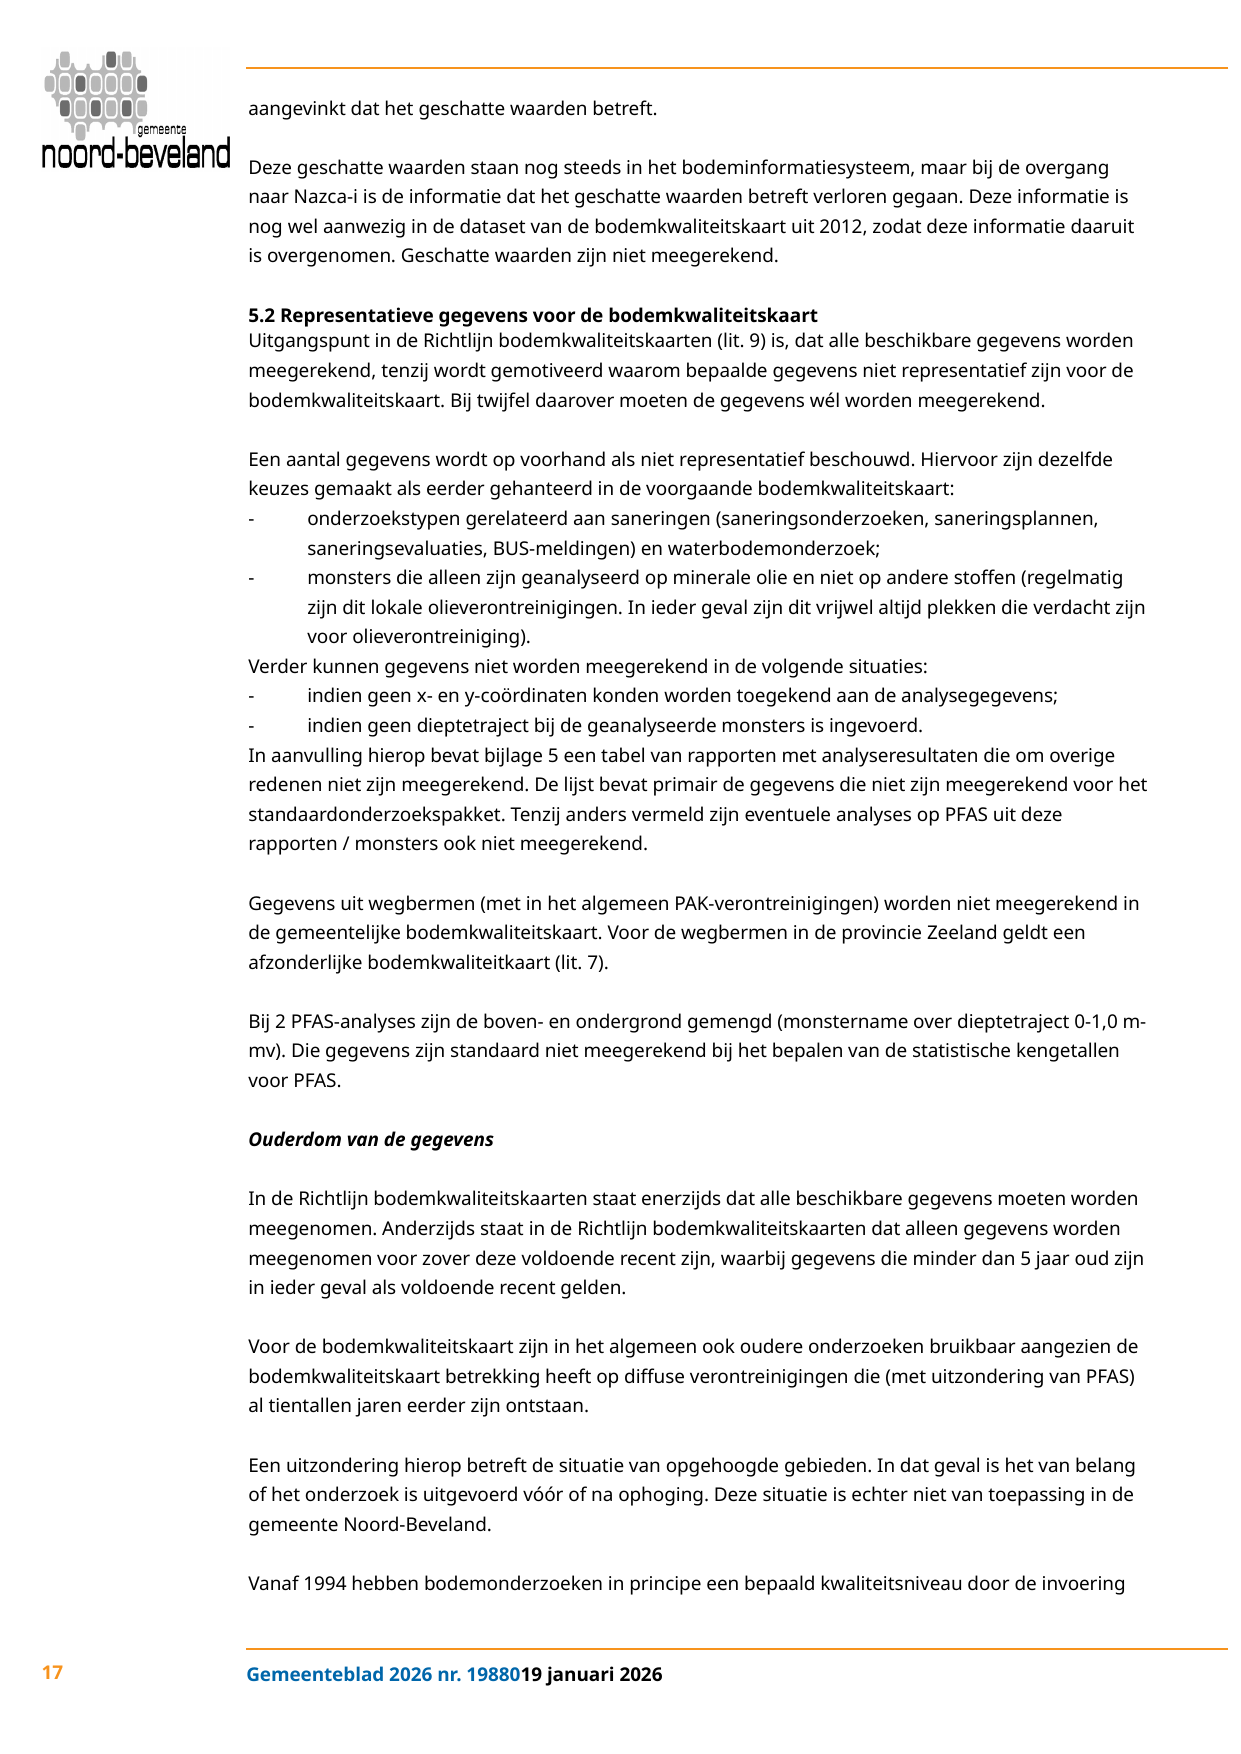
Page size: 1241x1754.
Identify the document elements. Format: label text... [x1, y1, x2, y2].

text Ouderdom van de gegevens [248, 1126, 1152, 1152]
text aangevinkt dat het geschatte waarden betreft. [248, 95, 1152, 121]
text Verder kunnen gegevens niet worden meegerekend in de volgende situaties: [248, 653, 1152, 679]
text 5.2 Representatieve gegevens voor de bodemkwaliteitskaart [248, 302, 1152, 328]
text Gegevens uit wegbermen (met in het algemeen PAK-verontreinigingen) worden niet meegerekend in de gemeentelijke bodemkwaliteitskaart. Voor de wegbermen in de provincie Zeeland geldt een afzonderlijke bodemkwaliteitkaart (lit. 7). [248, 890, 1152, 974]
text In aanvulling hierop bevat bijlage 5 een tabel van rapporten met analyseresultaten die om overige redenen niet zijn meegerekend. De lijst bevat primair de gegevens die niet zijn meegerekend voor het standaardonderzoekspakket. Tenzij anders vermeld zijn eventuele analyses op PFAS uit deze rapporten / monsters ook niet meegerekend. [248, 742, 1152, 856]
text Bij 2 PFAS-analyses zijn de boven- en ondergrond gemengd (monstername over dieptetraject 0-1,0 m-mv). Die gegevens zijn standaard niet meegerekend bij het bepalen van de statistische kengetallen voor PFAS. [248, 1008, 1152, 1093]
picture [41, 47, 231, 172]
list monsters die alleen zijn geanalyseerd op minerale olie en niet op andere stoffen (regelmatig zijn dit lokale olieverontreinigingen. In ieder geval zijn dit vrijwel altijd plekken die verdacht zijn voor olieverontreiniging). [248, 564, 1152, 649]
text Voor de bodemkwaliteitskaart zijn in het algemeen ook oudere onderzoeken bruikbaar aangezien de bodemkwaliteitskaart betrekking heeft op diffuse verontreinigingen die (met uitzondering van PFAS) al tientallen jaren eerder zijn ontstaan. [248, 1333, 1152, 1418]
text Vanaf 1994 hebben bodemonderzoeken in principe een bepaald kwaliteitsniveau door de invoering [248, 1570, 1152, 1596]
text Deze geschatte waarden staan nog steeds in het bodeminformatiesysteem, maar bij de overgang naar Nazca-i is de informatie dat het geschatte waarden betreft verloren gegaan. Deze informatie is nog wel aanwezig in de dataset van de bodemkwaliteitskaart uit 2012, zodat deze informatie daaruit is overgenomen. Geschatte waarden zijn niet meegerekend. [248, 154, 1152, 268]
text Een aantal gegevens wordt op voorhand als niet representatief beschouwd. Hiervoor zijn dezelfde keuzes gemaakt als eerder gehanteerd in de voorgaande bodemkwaliteitskaart: [248, 446, 1152, 501]
list indien geen x- en y-coördinaten konden worden toegekend aan de analysegegevens; [248, 683, 1152, 708]
list onderzoekstypen gerelateerd aan saneringen (saneringsonderzoeken, saneringsplannen, saneringsevaluaties, BUS-meldingen) en waterbodemonderzoek; [248, 505, 1152, 560]
text Uitgangspunt in de Richtlijn bodemkwaliteitskaarten (lit. 9) is, dat alle beschikbare gegevens worden meegerekend, tenzij wordt gemotiveerd waarom bepaalde gegevens niet representatief zijn voor de bodemkwaliteitskaart. Bij twijfel daarover moeten de gegevens wél worden meegerekend. [248, 328, 1152, 412]
list indien geen dieptetraject bij de geanalyseerde monsters is ingevoerd. [248, 712, 1152, 738]
text In de Richtlijn bodemkwaliteitskaarten staat enerzijds dat alle beschikbare gegevens moeten worden meegenomen. Anderzijds staat in de Richtlijn bodemkwaliteitskaarten dat alleen gegevens worden meegenomen voor zover deze voldoende recent zijn, waarbij gegevens die minder dan 5 jaar oud zijn in ieder geval als voldoende recent gelden. [248, 1186, 1152, 1300]
text Een uitzondering hierop betreft de situatie van opgehoogde gebieden. In dat geval is het van belang of het onderzoek is uitgevoerd vóór of na ophoging. Deze situatie is echter niet van toepassing in de gemeente Noord-Beveland. [248, 1452, 1152, 1537]
